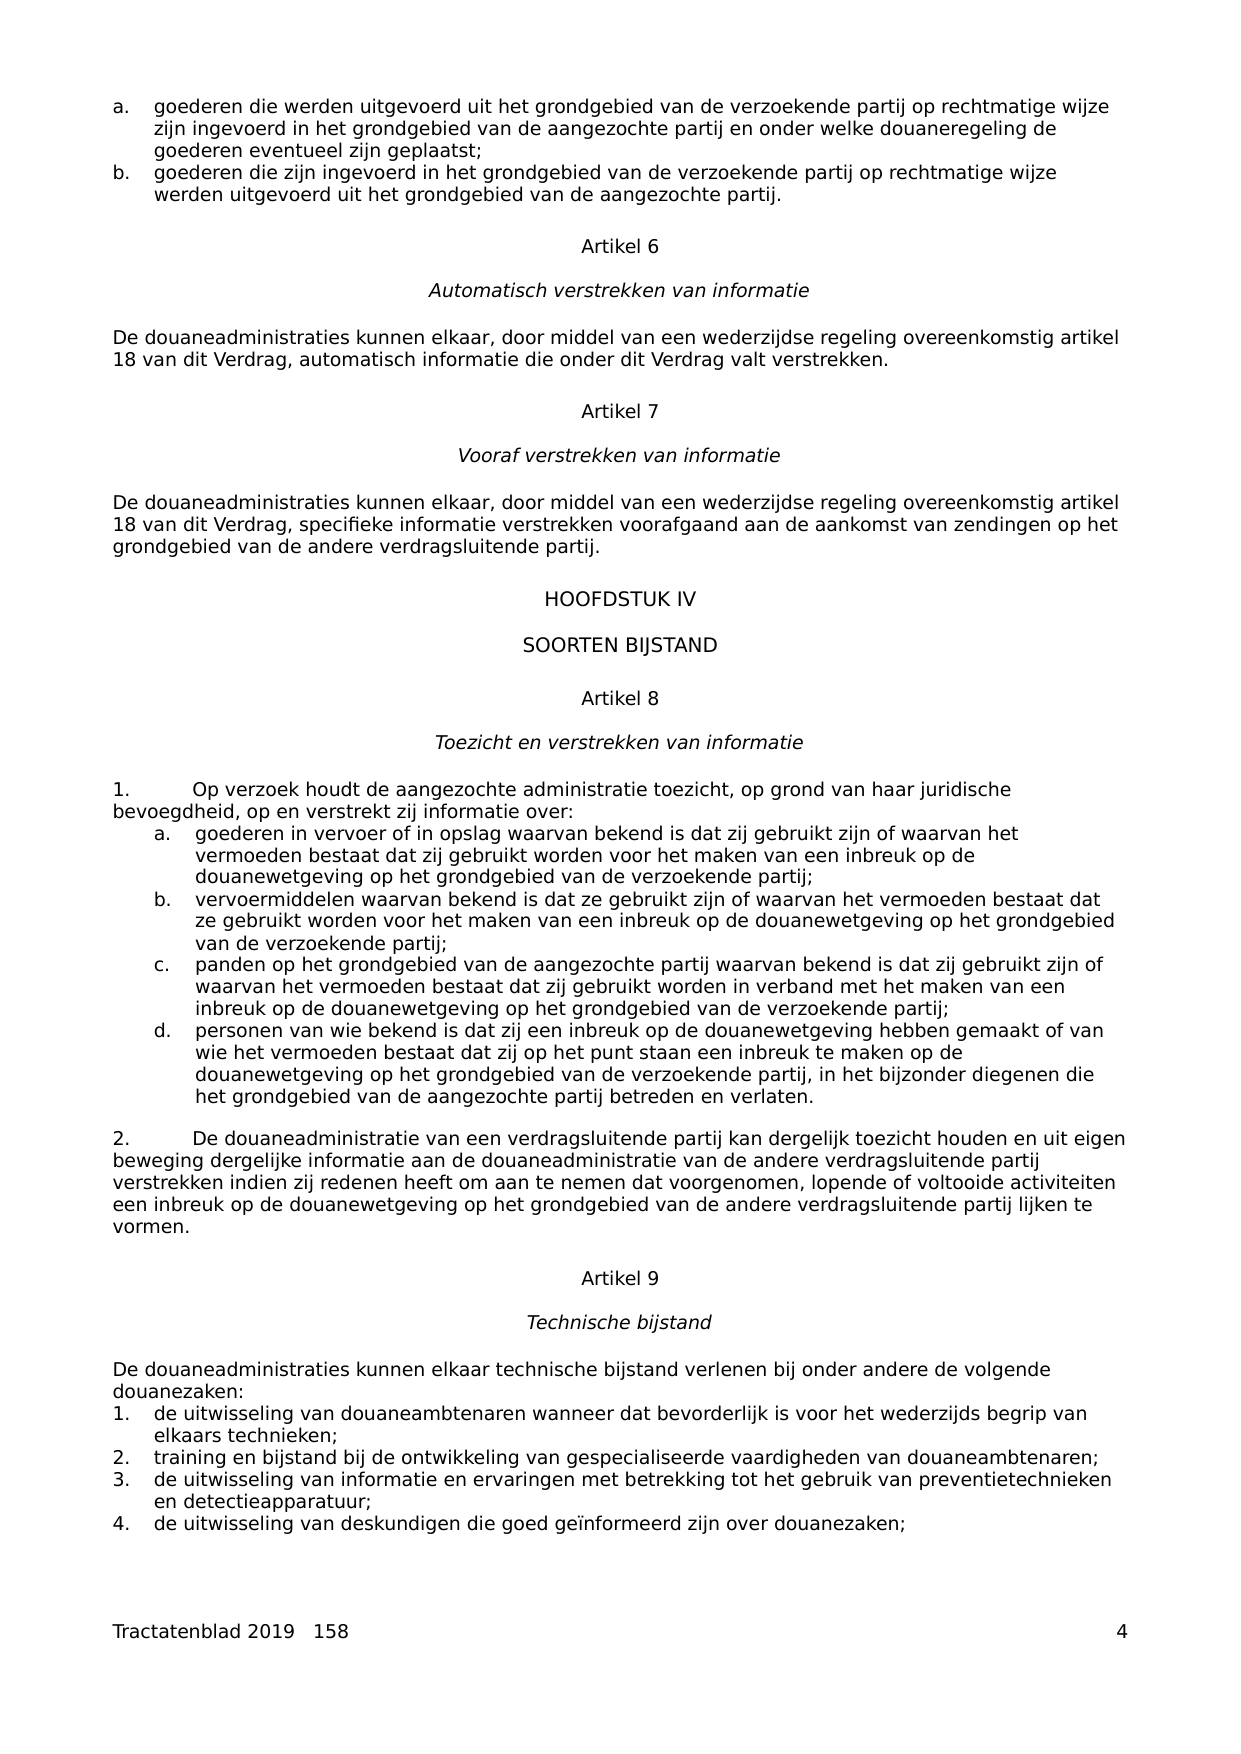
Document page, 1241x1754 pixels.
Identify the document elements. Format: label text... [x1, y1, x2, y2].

text b. goederen die zijn ingevoerd in het grondgebied van de verzoekende partij op rechtmatige wijze werden uitgevoerd uit het grondgebied van de aangezochte partij. [112, 162, 1128, 206]
subtitle HOOFDSTUK IV SOORTEN BIJSTAND [112, 588, 1128, 658]
subtitle Artikel 6 Automatisch verstrekken van informatie [112, 236, 1128, 302]
text 1. de uitwisseling van douaneambtenaren wanneer dat bevorderlijk is voor het wederzijds begrip van elkaars technieken; [112, 1403, 1128, 1447]
subtitle Artikel 7 Vooraf verstrekken van informatie [112, 401, 1128, 467]
text 2. training en bijstand bij de ontwikkeling van gespecialiseerde vaardigheden van douaneambtenaren; [112, 1447, 1128, 1469]
text a. goederen die werden uitgevoerd uit het grondgebied van de verzoekende partij op rechtmatige wijze zijn ingevoerd in het grondgebied van de aangezochte partij en onder welke douaneregeling de goederen eventueel zijn geplaatst; [112, 96, 1128, 162]
text De douaneadministraties kunnen elkaar, door middel van een wederzijdse regeling overeenkomstig artikel 18 van dit Verdrag, automatisch informatie die onder dit Verdrag valt verstrekken. [112, 327, 1128, 371]
text 1. Op verzoek houdt de aangezochte administratie toezicht, op grond van haar juridische bevoegdheid, op en verstrekt zij informatie over: [112, 778, 1128, 822]
text 4. de uitwisseling van deskundigen die goed geïnformeerd zijn over douanezaken; [112, 1513, 1128, 1535]
text a. goederen in vervoer of in opslag waarvan bekend is dat zij gebruikt zijn of waarvan het vermoeden bestaat dat zij gebruikt worden voor het maken van een inbreuk op de douanewetgeving op het grondgebied van de verzoekende partij; [153, 822, 1128, 888]
text 2. De douaneadministratie van een verdragsluitende partij kan dergelijk toezicht houden en uit eigen beweging dergelijke informatie aan de douaneadministratie van de andere verdragsluitende partij verstrekken indien zij redenen heeft om aan te nemen dat voorgenomen, lopende of voltooide activiteiten een inbreuk op de douanewetgeving op het grondgebied van de andere verdragsluitende partij lijken te vormen. [112, 1128, 1128, 1238]
text b. vervoermiddelen waarvan bekend is dat ze gebruikt zijn of waarvan het vermoeden bestaat dat ze gebruikt worden voor het maken van een inbreuk op de douanewetgeving op het grondgebied van de verzoekende partij; [153, 888, 1128, 954]
text c. panden op het grondgebied van de aangezochte partij waarvan bekend is dat zij gebruikt zijn of waarvan het vermoeden bestaat dat zij gebruikt worden in verband met het maken van een inbreuk op de douanewetgeving op het grondgebied van de verzoekende partij; [153, 954, 1128, 1020]
text 3. de uitwisseling van informatie en ervaringen met betrekking tot het gebruik van preventietechnieken en detectieapparatuur; [112, 1469, 1128, 1513]
text d. personen van wie bekend is dat zij een inbreuk op de douanewetgeving hebben gemaakt of van wie het vermoeden bestaat dat zij op het punt staan een inbreuk te maken op de douanewetgeving op het grondgebied van de verzoekende partij, in het bijzonder diegenen die het grondgebied van de aangezochte partij betreden en verlaten. [153, 1020, 1128, 1108]
text De douaneadministraties kunnen elkaar, door middel van een wederzijdse regeling overeenkomstig artikel 18 van dit Verdrag, specifieke informatie verstrekken voorafgaand aan de aankomst van zendingen op het grondgebied van de andere verdragsluitende partij. [112, 492, 1128, 558]
subtitle Artikel 9 Technische bijstand [112, 1268, 1128, 1334]
text De douaneadministraties kunnen elkaar technische bijstand verlenen bij onder andere de volgende douanezaken: [112, 1359, 1128, 1403]
subtitle Artikel 8 Toezicht en verstrekken van informatie [112, 688, 1128, 753]
